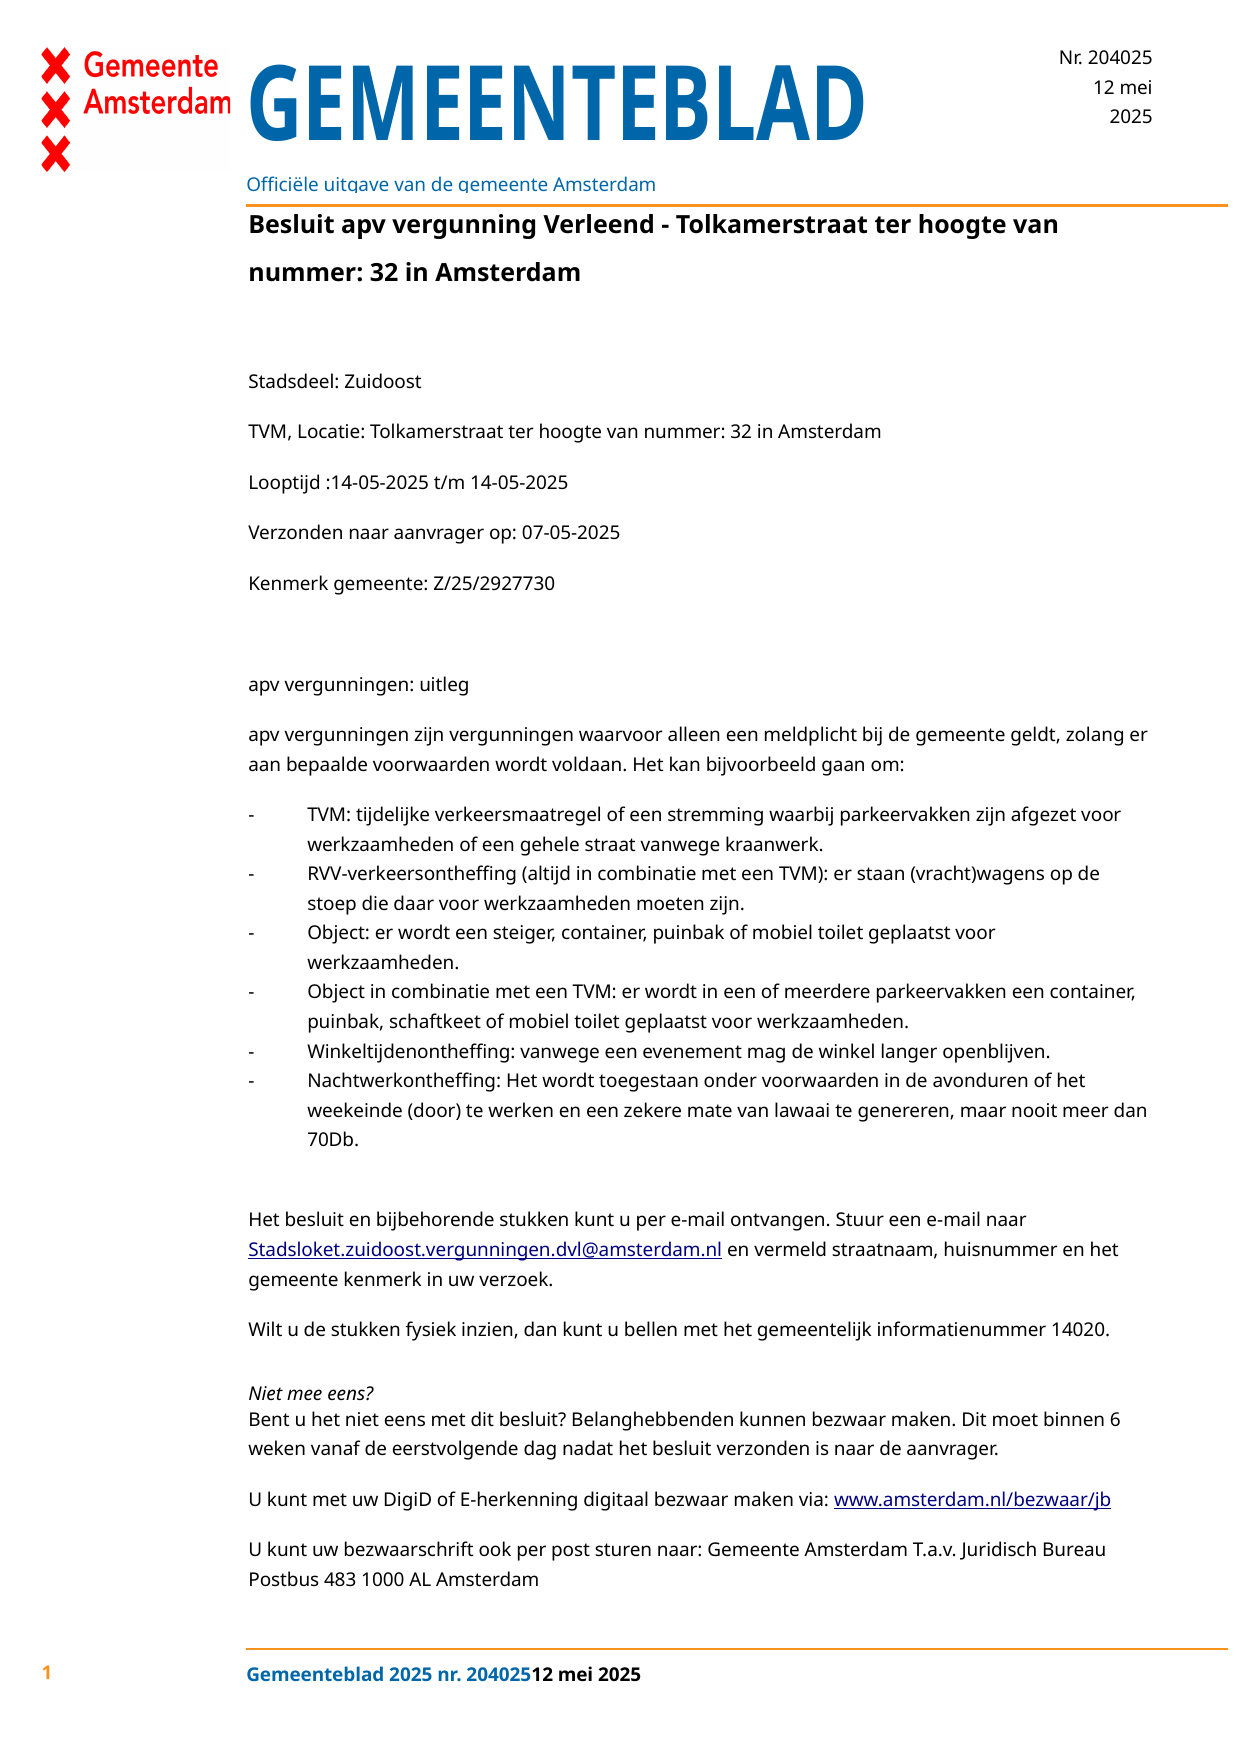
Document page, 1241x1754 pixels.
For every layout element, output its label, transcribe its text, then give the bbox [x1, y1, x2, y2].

list RVV-verkeersontheffing (altijd in combinatie met een TVM): er staan (vracht)wagens op de stoep die daar voor werkzaamheden moeten zijn. [248, 860, 1152, 916]
list Nachtwerkontheffing: Het wordt toegestaan onder voorwaarden in de avonduren of het weekeinde (door) te werken en een zekere mate van lawaai te genereren, maar nooit meer dan 70Db. [248, 1067, 1152, 1152]
text Verzonden naar aanvrager op: 07-05-2025 [248, 519, 1152, 545]
text Stadsdeel: Zuidoost [248, 368, 1152, 394]
text apv vergunningen: uitleg [248, 671, 1152, 697]
text U kunt uw bezwaarschrift ook per post sturen naar: Gemeente Amsterdam T.a.v. Juridisch Bureau Postbus 483 1000 AL Amsterdam [248, 1536, 1152, 1592]
text Wilt u de stukken fysiek inzien, dan kunt u bellen met het gemeentelijk informatienummer 14020. [248, 1316, 1152, 1342]
list Object in combinatie met een TVM: er wordt in een of meerdere parkeervakken een container, puinbak, schaftkeet of mobiel toilet geplaatst voor werkzaamheden. [248, 979, 1152, 1034]
text Bent u het niet eens met dit besluit? Belanghebbenden kunnen bezwaar maken. Dit moet binnen 6 weken vanaf de eerstvolgende dag nadat het besluit verzonden is naar de aanvrager. [248, 1406, 1152, 1461]
list Winkeltijdenontheffing: vanwege een evenement mag de winkel langer openblijven. [248, 1038, 1152, 1064]
text apv vergunningen zijn vergunningen waarvoor alleen een meldplicht bij de gemeente geldt, zolang er aan bepaalde voorwaarden wordt voldaan. Het kan bijvoorbeeld gaan om: [248, 721, 1152, 777]
text Niet mee eens? [248, 1380, 1152, 1406]
text Besluit apv vergunning Verleend - Tolkamerstraat ter hoogte van nummer: 32 in Amsterdam [248, 207, 1152, 288]
text U kunt met uw DigiD of E-herkenning digitaal bezwaar maken via: www.amsterdam.nl/bezwaar/jb [248, 1486, 1152, 1512]
list Object: er wordt een steiger, container, puinbak of mobiel toilet geplaatst voor werkzaamheden. [248, 919, 1152, 975]
text TVM, Locatie: Tolkamerstraat ter hoogte van nummer: 32 in Amsterdam [248, 419, 1152, 444]
text Het besluit en bijbehorende stukken kunt u per e-mail ontvangen. Stuur een e-mail naar Stadsloket.zuidoost.vergunningen.dvl@amsterdam.nl en vermeld straatnaam, huisnummer en het gemeente kenmerk in uw verzoek. [248, 1207, 1152, 1292]
picture [41, 47, 231, 172]
text Looptijd :14-05-2025 t/m 14-05-2025 [248, 469, 1152, 495]
text Kenmerk gemeente: Z/25/2927730 [248, 570, 1152, 596]
list TVM: tijdelijke verkeersmaatregel of een stremming waarbij parkeervakken zijn afgezet voor werkzaamheden of een gehele straat vanwege kraanwerk. [248, 801, 1152, 857]
